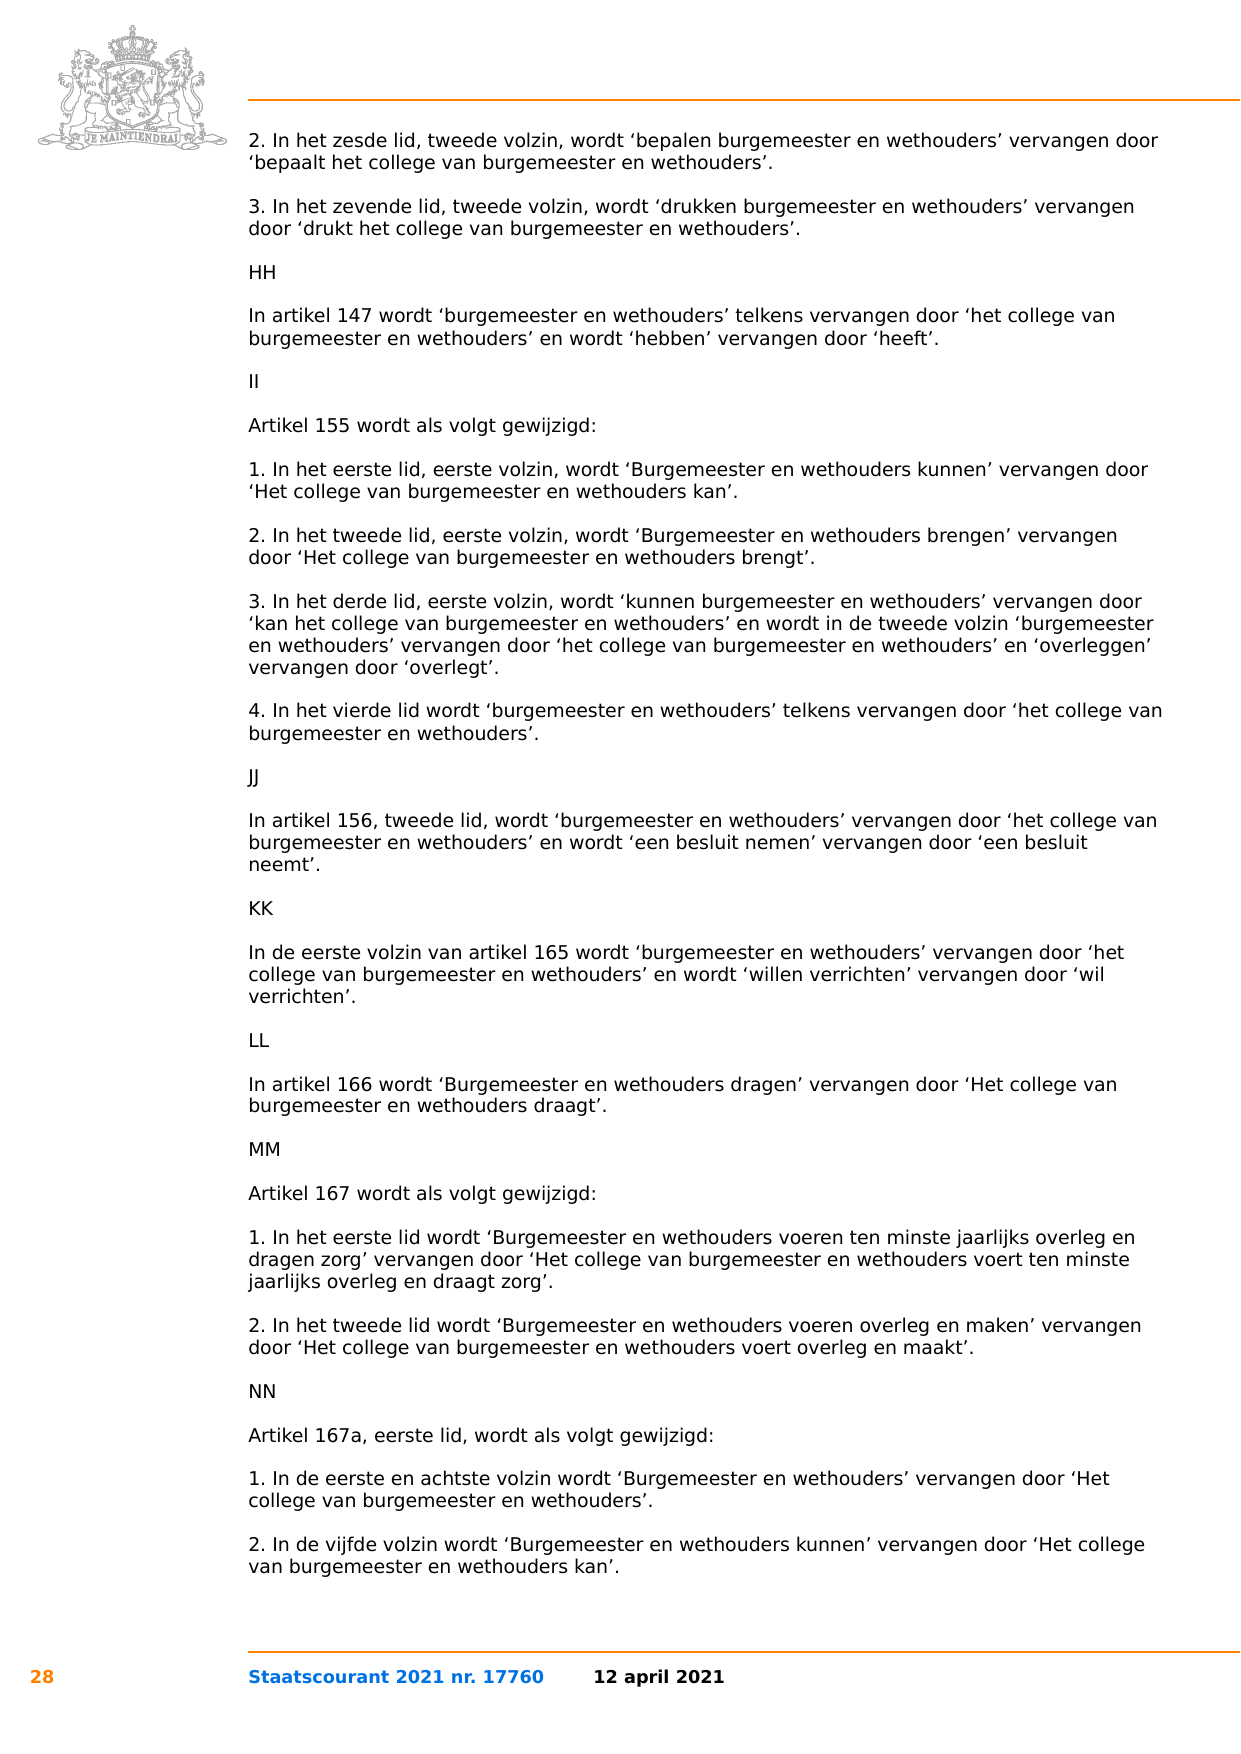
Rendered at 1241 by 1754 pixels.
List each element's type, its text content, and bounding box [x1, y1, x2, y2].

text NN [248, 1381, 1163, 1403]
text 2. In het zesde lid, tweede volzin, wordt ‘bepalen burgemeester en wethouders’ vervangen door ‘bepaalt het college van burgemeester en wethouders’. [248, 130, 1163, 174]
text 3. In het derde lid, eerste volzin, wordt ‘kunnen burgemeester en wethouders’ vervangen door ‘kan het college van burgemeester en wethouders’ en wordt in de tweede volzin ‘burgemeester en wethouders’ vervangen door ‘het college van burgemeester en wethouders’ en ‘overleggen’ vervangen door ‘overlegt’. [248, 591, 1163, 678]
text Artikel 167a, eerste lid, wordt als volgt gewijzigd: [248, 1424, 1163, 1446]
text 1. In het eerste lid, eerste volzin, wordt ‘Burgemeester en wethouders kunnen’ vervangen door ‘Het college van burgemeester en wethouders kan’. [248, 459, 1163, 503]
text 3. In het zevende lid, tweede volzin, wordt ‘drukken burgemeester en wethouders’ vervangen door ‘drukt het college van burgemeester en wethouders’. [248, 196, 1163, 240]
text 2. In de vijfde volzin wordt ‘Burgemeester en wethouders kunnen’ vervangen door ‘Het college van burgemeester en wethouders kan’. [248, 1534, 1163, 1578]
text 2. In het tweede lid wordt ‘Burgemeester en wethouders voeren overleg en maken’ vervangen door ‘Het college van burgemeester en wethouders voert overleg en maakt’. [248, 1315, 1163, 1359]
text KK [248, 898, 1163, 920]
text II [248, 371, 1163, 393]
text Artikel 167 wordt als volgt gewijzigd: [248, 1183, 1163, 1205]
text HH [248, 262, 1163, 283]
text 4. In het vierde lid wordt ‘burgemeester en wethouders’ telkens vervangen door ‘het college van burgemeester en wethouders’. [248, 700, 1163, 744]
picture [38, 25, 227, 150]
text JJ [248, 766, 1163, 788]
text LL [248, 1029, 1163, 1052]
text 1. In de eerste en achtste volzin wordt ‘Burgemeester en wethouders’ vervangen door ‘Het college van burgemeester en wethouders’. [248, 1468, 1163, 1512]
text Artikel 155 wordt als volgt gewijzigd: [248, 415, 1163, 437]
text 2. In het tweede lid, eerste volzin, wordt ‘Burgemeester en wethouders brengen’ vervangen door ‘Het college van burgemeester en wethouders brengt’. [248, 525, 1163, 569]
text In artikel 166 wordt ‘Burgemeester en wethouders dragen’ vervangen door ‘Het college van burgemeester en wethouders draagt’. [248, 1073, 1163, 1117]
text 1. In het eerste lid wordt ‘Burgemeester en wethouders voeren ten minste jaarlijks overleg en dragen zorg’ vervangen door ‘Het college van burgemeester en wethouders voert ten minste jaarlijks overleg en draagt zorg’. [248, 1227, 1163, 1293]
text In artikel 147 wordt ‘burgemeester en wethouders’ telkens vervangen door ‘het college van burgemeester en wethouders’ en wordt ‘hebben’ vervangen door ‘heeft’. [248, 305, 1163, 349]
text In artikel 156, tweede lid, wordt ‘burgemeester en wethouders’ vervangen door ‘het college van burgemeester en wethouders’ en wordt ‘een besluit nemen’ vervangen door ‘een besluit neemt’. [248, 810, 1163, 876]
text In de eerste volzin van artikel 165 wordt ‘burgemeester en wethouders’ vervangen door ‘het college van burgemeester en wethouders’ en wordt ‘willen verrichten’ vervangen door ‘wil verrichten’. [248, 942, 1163, 1008]
text MM [248, 1139, 1163, 1161]
